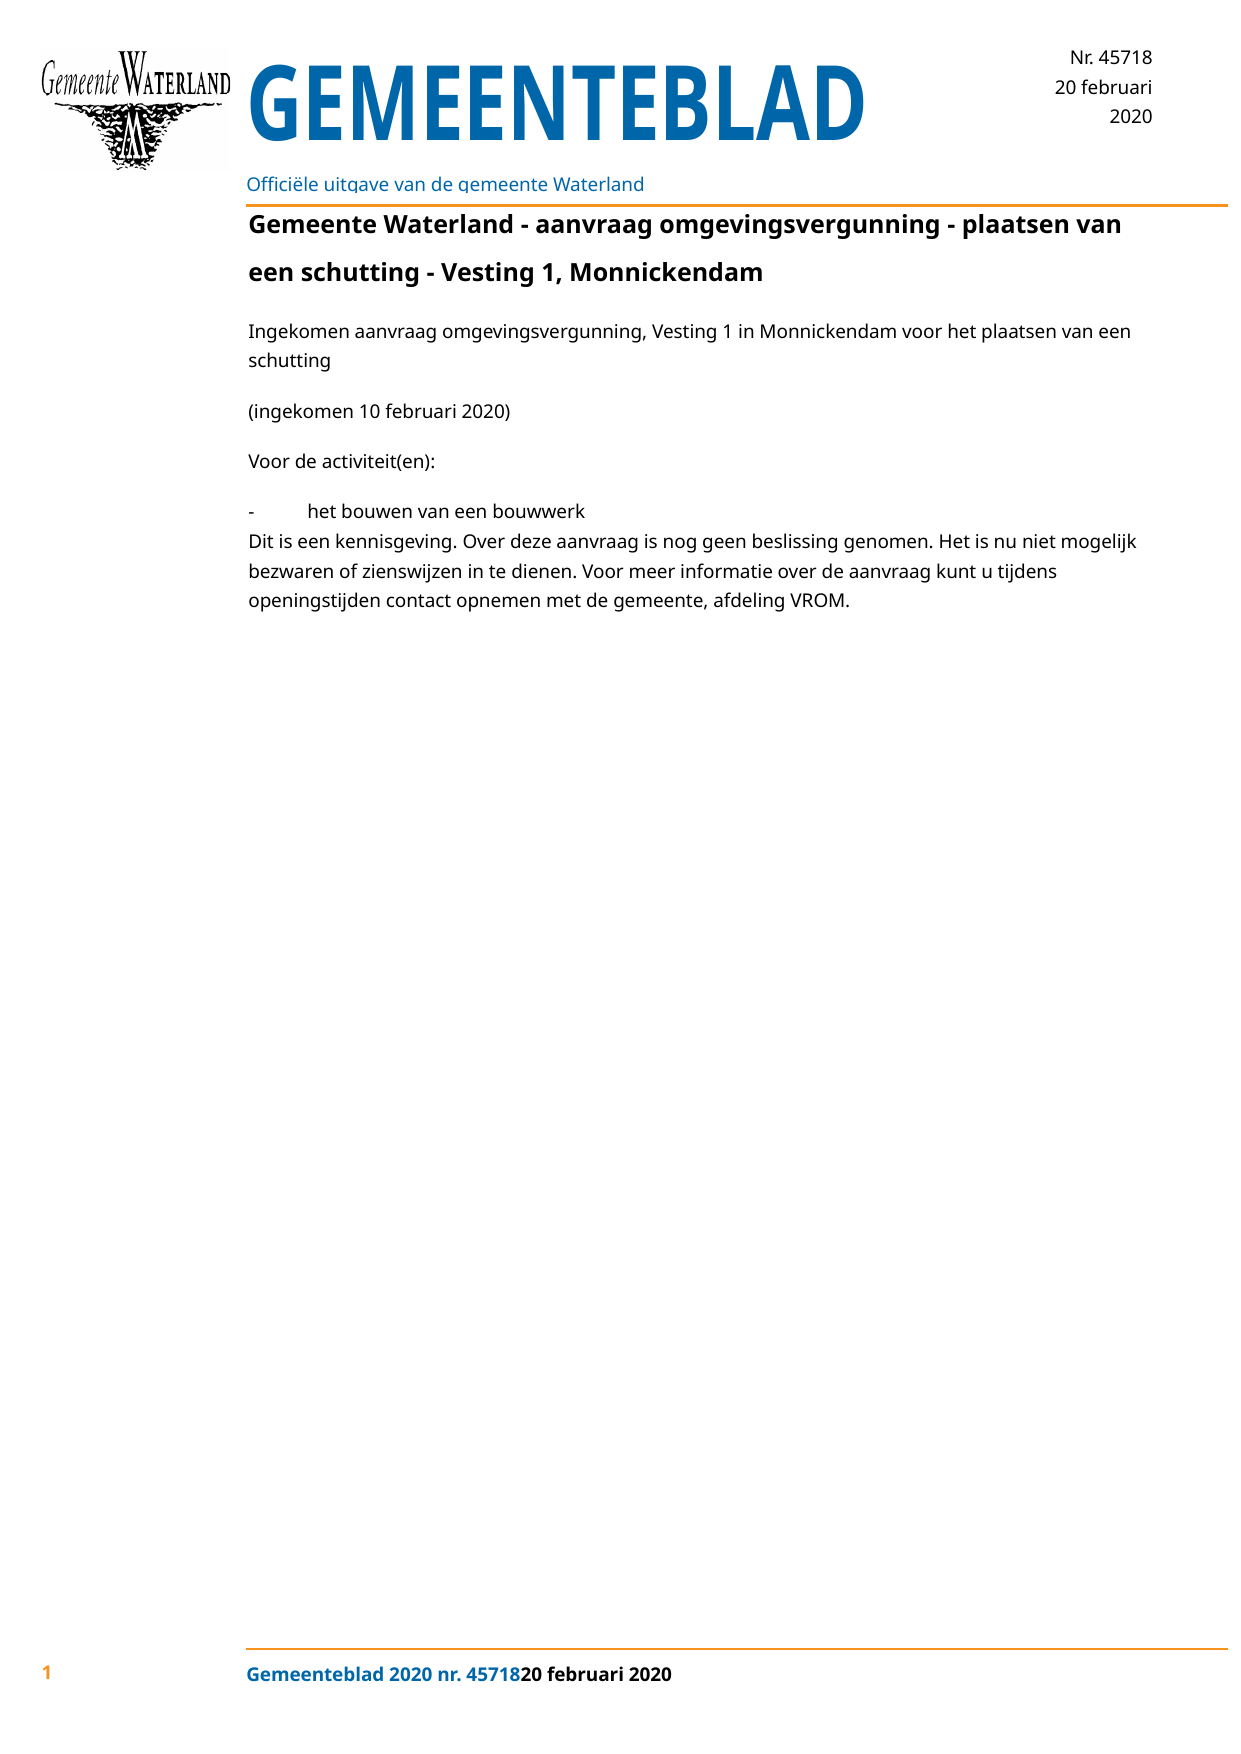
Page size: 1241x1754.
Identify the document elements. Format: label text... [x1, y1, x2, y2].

text Dit is een kennisgeving. Over deze aanvraag is nog geen beslissing genomen. Het is nu niet mogelijk bezwaren of zienswijzen in te dienen. Voor meer informatie over de aanvraag kunt u tijdens openingstijden contact opnemen met de gemeente, afdeling VROM. [248, 528, 1152, 613]
list het bouwen van een bouwwerk [248, 499, 1152, 524]
text Gemeente Waterland - aanvraag omgevingsvergunning - plaatsen van een schutting - Vesting 1, Monnickendam [248, 207, 1152, 288]
text (ingekomen 10 februari 2020) [248, 398, 1152, 424]
text Voor de activiteit(en): [248, 448, 1152, 474]
text Ingekomen aanvraag omgevingsvergunning, Vesting 1 in Monnickendam voor het plaatsen van een schutting [248, 318, 1152, 373]
picture [41, 47, 231, 172]
